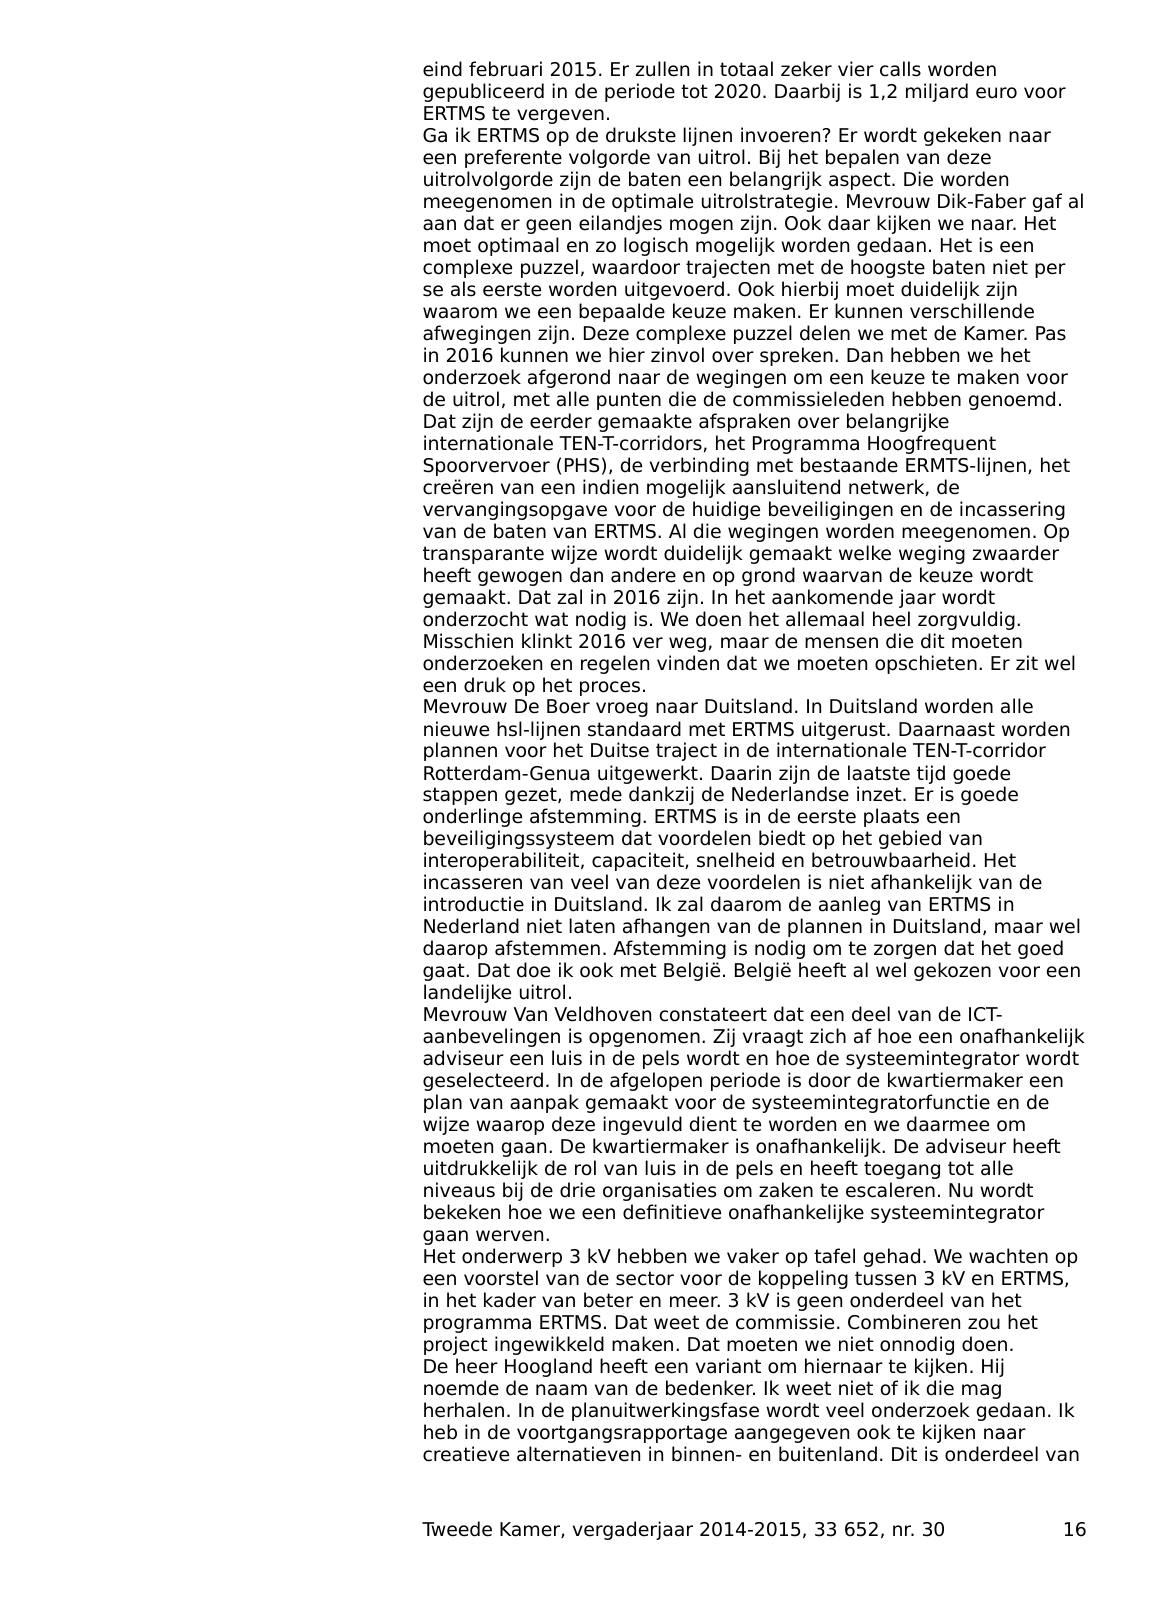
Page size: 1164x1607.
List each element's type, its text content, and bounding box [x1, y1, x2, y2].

text Ga ik ERTMS op de drukste lijnen invoeren? Er wordt gekeken naar een preferente volgorde van uitrol. Bij het bepalen van deze uitrolvolgorde zijn de baten een belangrijk aspect. Die worden meegenomen in de optimale uitrolstrategie. Mevrouw Dik-Faber gaf al aan dat er geen eilandjes mogen zijn. Ook daar kijken we naar. Het moet optimaal en zo logisch mogelijk worden gedaan. Het is een complexe puzzel, waardoor trajecten met de hoogste baten niet per se als eerste worden uitgevoerd. Ook hierbij moet duidelijk zijn waarom we een bepaalde keuze maken. Er kunnen verschillende afwegingen zijn. Deze complexe puzzel delen we met de Kamer. Pas in 2016 kunnen we hier zinvol over spreken. Dan hebben we het onderzoek afgerond naar de wegingen om een keuze te maken voor de uitrol, met alle punten die de commissieleden hebben genoemd. Dat zijn de eerder gemaakte afspraken over belangrijke internationale TEN-T-corridors, het Programma Hoogfrequent Spoorvervoer (PHS), de verbinding met bestaande ERMTS-lijnen, het creëren van een indien mogelijk aansluitend netwerk, de vervangingsopgave voor de huidige beveiligingen en de incassering van de baten van ERTMS. Al die wegingen worden meegenomen. Op transparante wijze wordt duidelijk gemaakt welke weging zwaarder heeft gewogen dan andere en op grond waarvan de keuze wordt gemaakt. Dat zal in 2016 zijn. In het aankomende jaar wordt onderzocht wat nodig is. We doen het allemaal heel zorgvuldig. Misschien klinkt 2016 ver weg, maar de mensen die dit moeten onderzoeken en regelen vinden dat we moeten opschieten. Er zit wel een druk op het proces. [422, 125, 1087, 696]
text Het onderwerp 3 kV hebben we vaker op tafel gehad. We wachten op een voorstel van de sector voor de koppeling tussen 3 kV en ERTMS, in het kader van beter en meer. 3 kV is geen onderdeel van het programma ERTMS. Dat weet de commissie. Combineren zou het project ingewikkeld maken. Dat moeten we niet onnodig doen. [422, 1246, 1087, 1356]
text Mevrouw De Boer vroeg naar Duitsland. In Duitsland worden alle nieuwe hsl-lijnen standaard met ERTMS uitgerust. Daarnaast worden plannen voor het Duitse traject in de internationale TEN-T-corridor Rotterdam-Genua uitgewerkt. Daarin zijn de laatste tijd goede stappen gezet, mede dankzij de Nederlandse inzet. Er is goede onderlinge afstemming. ERTMS is in de eerste plaats een beveiligingssysteem dat voordelen biedt op het gebied van interoperabiliteit, capaciteit, snelheid en betrouwbaarheid. Het incasseren van veel van deze voordelen is niet afhankelijk van de introductie in Duitsland. Ik zal daarom de aanleg van ERTMS in Nederland niet laten afhangen van de plannen in Duitsland, maar wel daarop afstemmen. Afstemming is nodig om te zorgen dat het goed gaat. Dat doe ik ook met België. België heeft al wel gekozen voor een landelijke uitrol. [422, 696, 1087, 1004]
text De heer Hoogland heeft een variant om hiernaar te kijken. Hij noemde de naam van de bedenker. Ik weet niet of ik die mag herhalen. In de planuitwerkingsfase wordt veel onderzoek gedaan. Ik heb in de voortgangsrapportage aangegeven ook te kijken naar creatieve alternatieven in binnen- en buitenland. Dit is onderdeel van [422, 1356, 1087, 1466]
text eind februari 2015. Er zullen in totaal zeker vier calls worden gepubliceerd in de periode tot 2020. Daarbij is 1,2 miljard euro voor ERTMS te vergeven. [422, 59, 1087, 125]
text Mevrouw Van Veldhoven constateert dat een deel van de ICT-aanbevelingen is opgenomen. Zij vraagt zich af hoe een onafhankelijk adviseur een luis in de pels wordt en hoe de systeemintegrator wordt geselecteerd. In de afgelopen periode is door de kwartiermaker een plan van aanpak gemaakt voor de systeemintegratorfunctie en de wijze waarop deze ingevuld dient te worden en we daarmee om moeten gaan. De kwartiermaker is onafhankelijk. De adviseur heeft uitdrukkelijk de rol van luis in de pels en heeft toegang tot alle niveaus bij de drie organisaties om zaken te escaleren. Nu wordt bekeken hoe we een definitieve onafhankelijke systeemintegrator gaan werven. [422, 1004, 1087, 1246]
